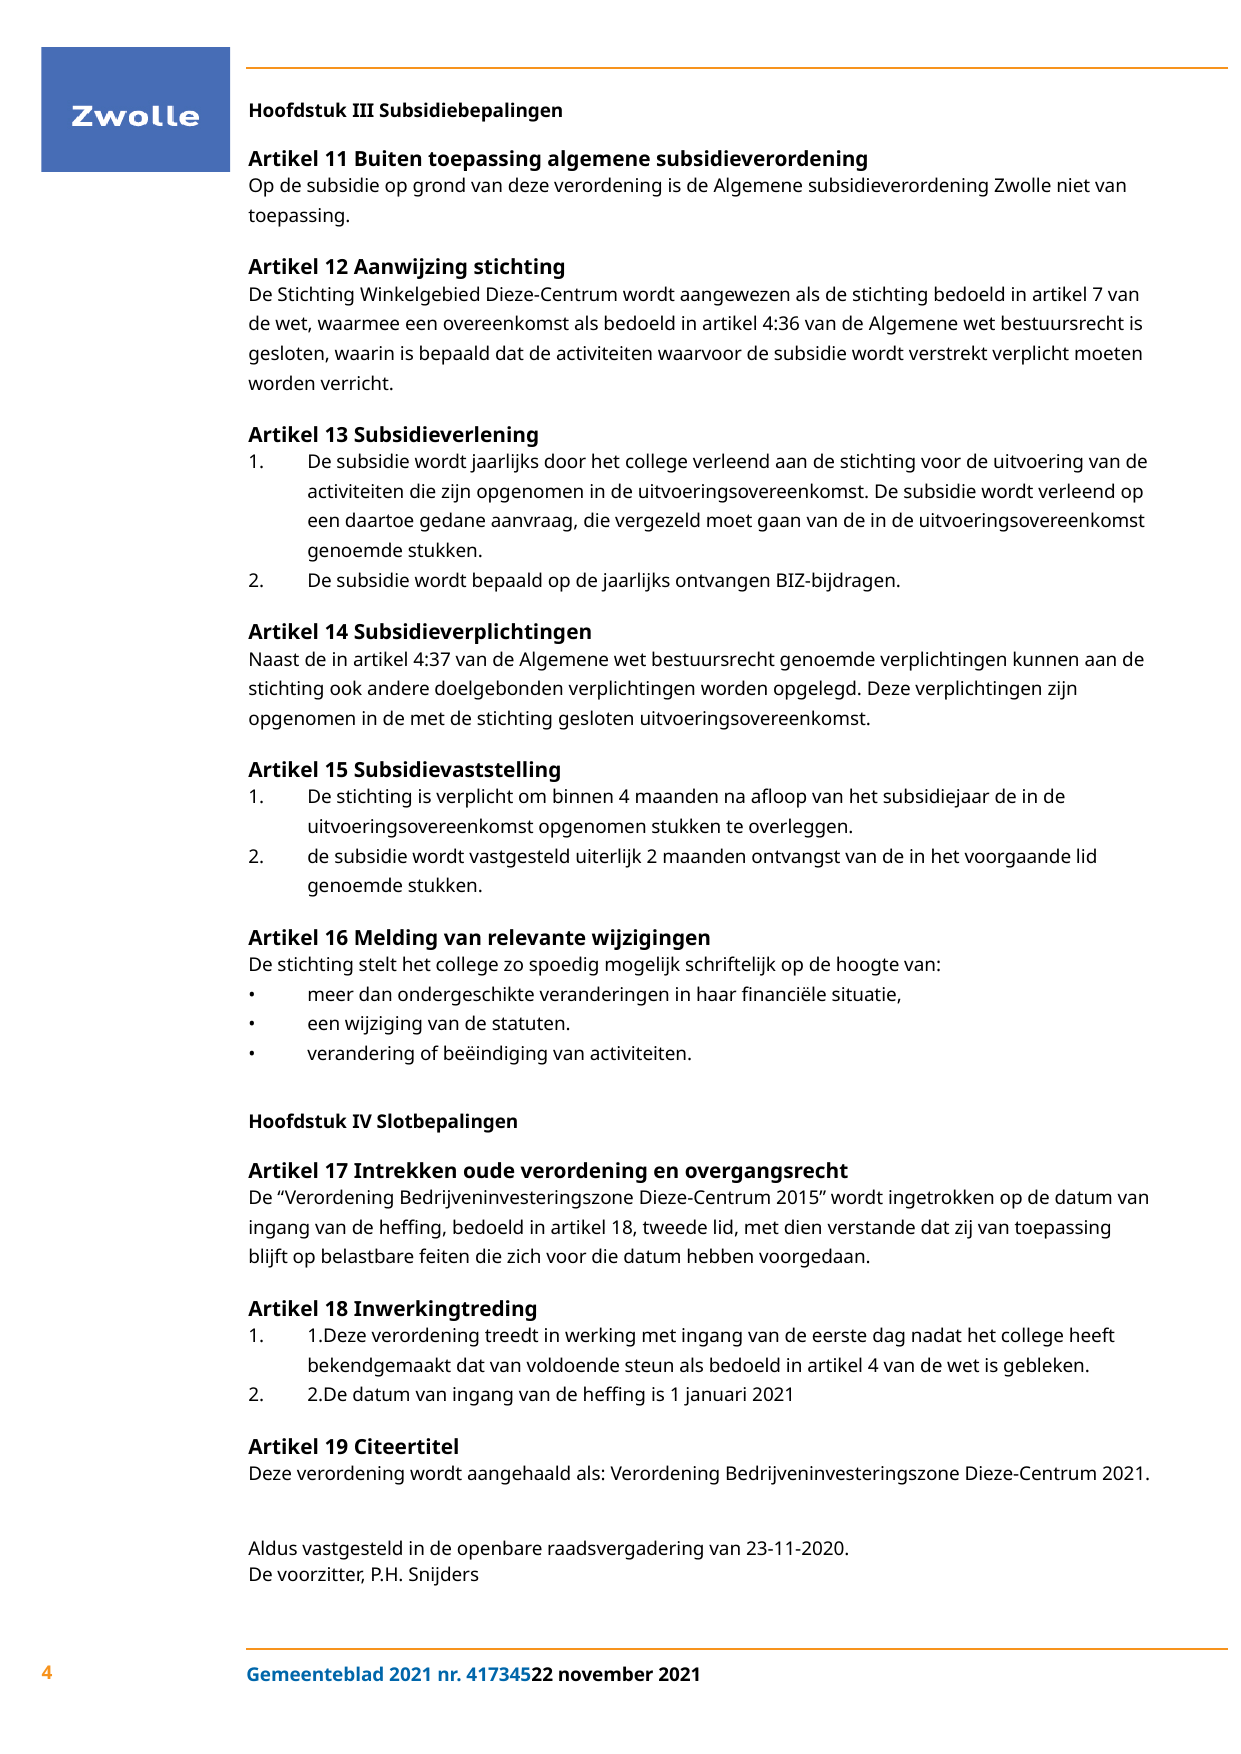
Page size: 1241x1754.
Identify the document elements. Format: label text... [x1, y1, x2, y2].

text Artikel 11 Buiten toepassing algemene subsidieverordening [248, 144, 1152, 172]
text Artikel 13 Subsidieverlening [248, 420, 1152, 448]
list meer dan ondergeschikte veranderingen in haar financiële situatie, [248, 981, 1152, 1007]
list verandering of beëindiging van activiteiten. [248, 1040, 1152, 1066]
list een wijziging van de statuten. [248, 1011, 1152, 1036]
text De “Verordening Bedrijveninvesteringszone Dieze-Centrum 2015” wordt ingetrokken op de datum van ingang van de heffing, bedoeld in artikel 18, tweede lid, met dien verstande dat zij van toepassing blijft op belastbare feiten die zich voor die datum hebben voorgedaan. [248, 1184, 1152, 1269]
text Artikel 12 Aanwijzing stichting [248, 252, 1152, 281]
text Naast de in artikel 4:37 van de Algemene wet bestuursrecht genoemde verplichtingen kunnen aan de stichting ook andere doelgebonden verplichtingen worden opgelegd. Deze verplichtingen zijn opgenomen in de met de stichting gesloten uitvoeringsovereenkomst. [248, 646, 1152, 731]
picture [41, 47, 231, 172]
text Deze verordening wordt aangehaald als: Verordening Bedrijveninvesteringszone Dieze-Centrum 2021. [248, 1460, 1152, 1486]
text De Stichting Winkelgebied Dieze-Centrum wordt aangewezen als de stichting bedoeld in artikel 7 van de wet, waarmee een overeenkomst als bedoeld in artikel 4:36 van de Algemene wet bestuursrecht is gesloten, waarin is bepaald dat de activiteiten waarvoor de subsidie wordt verstrekt verplicht moeten worden verricht. [248, 281, 1152, 395]
list 1.Deze verordening treedt in werking met ingang van de eerste dag nadat het college heeft bekendgemaakt dat van voldoende steun als bedoeld in artikel 4 van de wet is gebleken. [248, 1322, 1152, 1378]
text Artikel 17 Intrekken oude verordening en overgangsrecht [248, 1156, 1152, 1184]
text De stichting stelt het college zo spoedig mogelijk schriftelijk op de hoogte van: [248, 951, 1152, 977]
text Hoofdstuk IV Slotbepalingen [248, 1107, 1152, 1135]
text Hoofdstuk III Subsidiebepalingen [248, 95, 1152, 123]
list De subsidie wordt jaarlijks door het college verleend aan de stichting voor de uitvoering van de activiteiten die zijn opgenomen in de uitvoeringsovereenkomst. De subsidie wordt verleend op een daartoe gedane aanvraag, die vergezeld moet gaan van de in de uitvoeringsovereenkomst genoemde stukken. [248, 448, 1152, 563]
list 2.De datum van ingang van de heffing is 1 januari 2021 [248, 1381, 1152, 1407]
text De voorzitter, P.H. Snijders [248, 1561, 1152, 1587]
text Artikel 19 Citeertitel [248, 1432, 1152, 1460]
text Artikel 15 Subsidievaststelling [248, 755, 1152, 784]
text Artikel 14 Subsidieverplichtingen [248, 617, 1152, 646]
text Artikel 16 Melding van relevante wijzigingen [248, 923, 1152, 951]
text Artikel 18 Inwerkingtreding [248, 1294, 1152, 1322]
list de subsidie wordt vastgesteld uiterlijk 2 maanden ontvangst van de in het voorgaande lid genoemde stukken. [248, 843, 1152, 898]
list De stichting is verplicht om binnen 4 maanden na afloop van het subsidiejaar de in de uitvoeringsovereenkomst opgenomen stukken te overleggen. [248, 784, 1152, 839]
text Op de subsidie op grond van deze verordening is de Algemene subsidieverordening Zwolle niet van toepassing. [248, 172, 1152, 228]
text Aldus vastgesteld in de openbare raadsvergadering van 23-11-2020. [248, 1536, 1152, 1561]
list De subsidie wordt bepaald op de jaarlijks ontvangen BIZ-bijdragen. [248, 567, 1152, 593]
